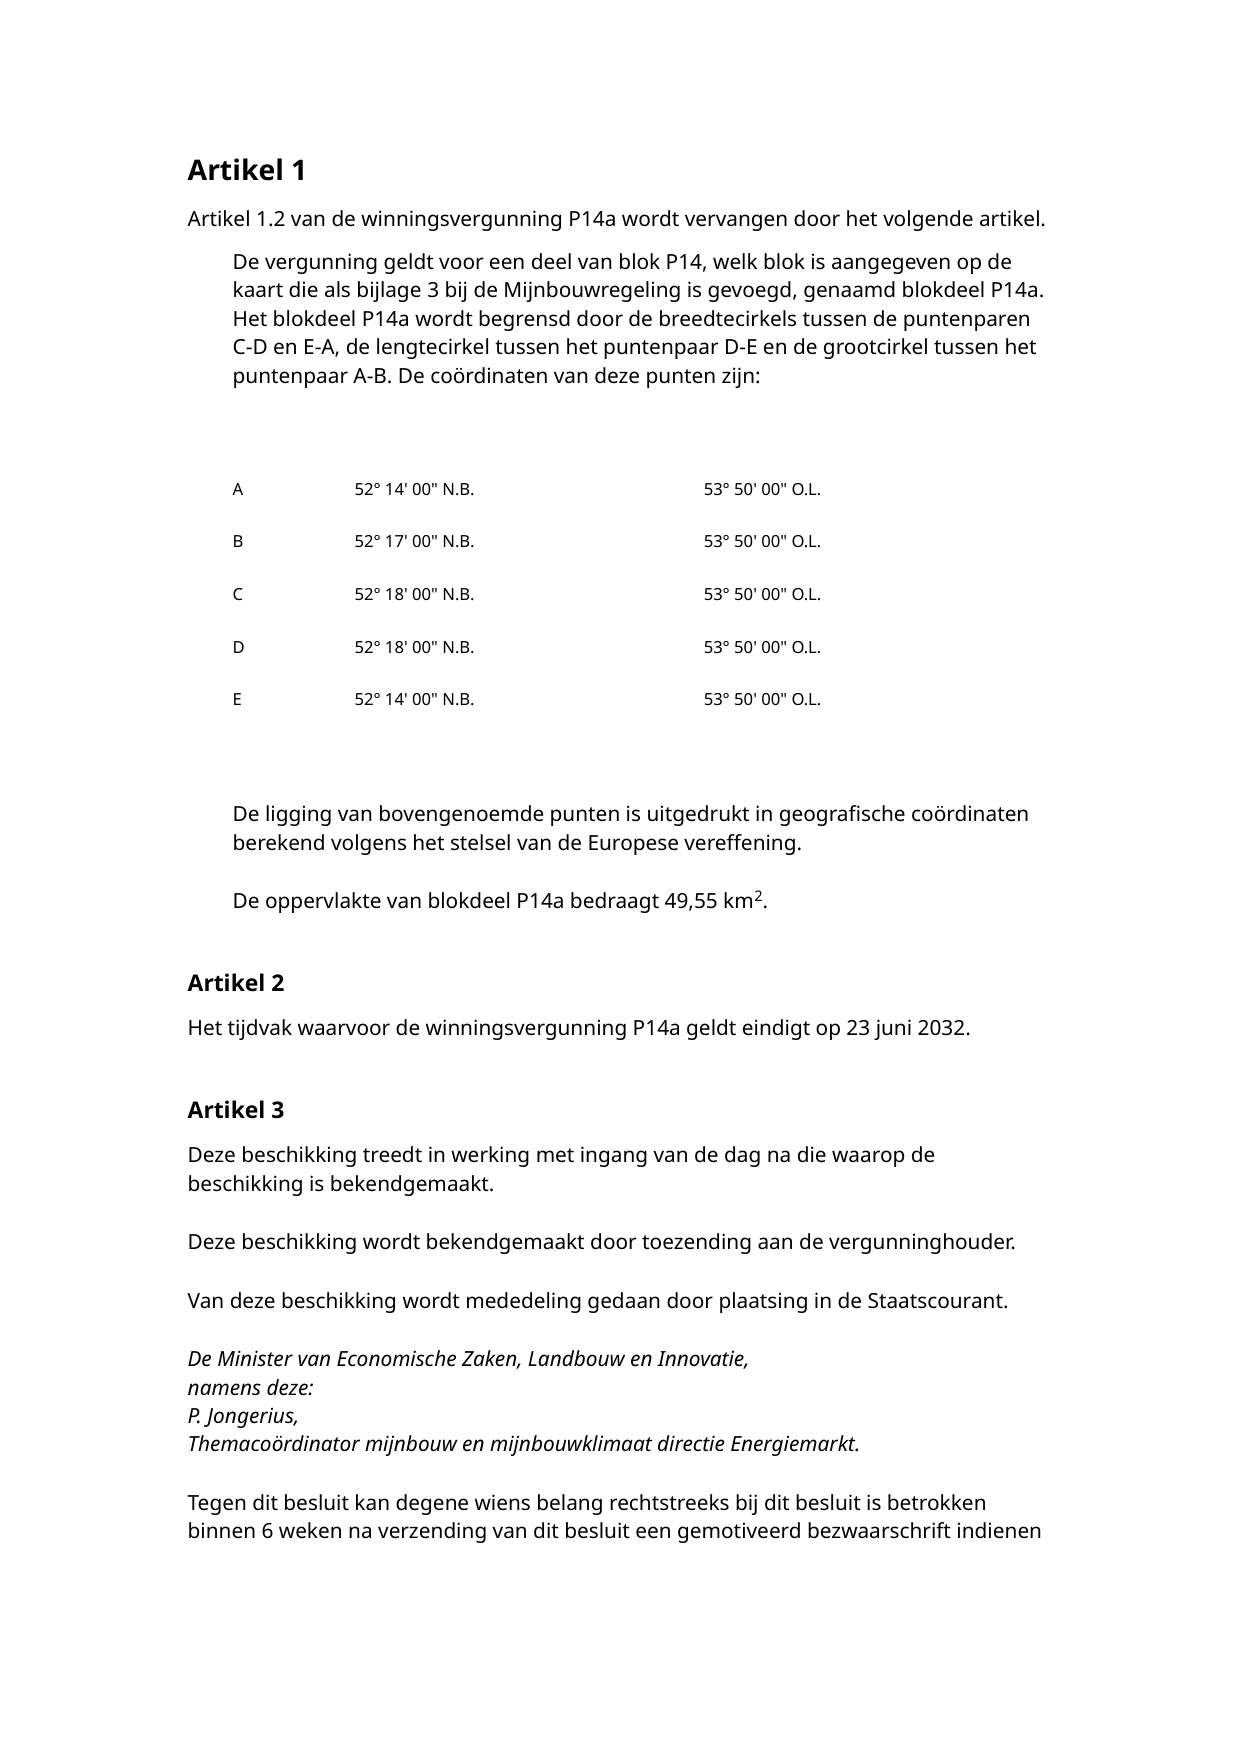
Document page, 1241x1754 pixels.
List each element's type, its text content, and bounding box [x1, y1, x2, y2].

table_cell 52° 14' 00" N.B. [354, 688, 703, 741]
text De oppervlakte van blokdeel P14a bedraagt 49,55 km2. [232, 886, 1053, 914]
table_cell D [233, 635, 354, 688]
text De Minister van Economische Zaken, Landbouw en Innovatie, [187, 1344, 1053, 1373]
text De vergunning geldt voor een deel van blok P14, welk blok is aangegeven op de kaart die als bijlage 3 bij de Mijnbouwregeling is gevoegd, genaamd blokdeel P14a. Het blokdeel P14a wordt begrensd door de breedtecirkels tussen de puntenparen C-D en E-A, de lengtecirkel tussen het puntenpaar D-E en de grootcirkel tussen het puntenpaar A-B. De coördinaten van deze punten zijn: [232, 247, 1053, 389]
text P. Jongerius, [187, 1401, 1053, 1429]
text Tegen dit besluit kan degene wiens belang rechtstreeks bij dit besluit is betrokken binnen 6 weken na verzending van dit besluit een gemotiveerd bezwaarschrift indienen [187, 1488, 1053, 1545]
table_cell B [233, 530, 354, 583]
table_cell 53° 50' 00" O.L. [704, 688, 1053, 741]
table_header 52° 14' 00" N.B. [354, 477, 703, 530]
text Het tijdvak waarvoor de winningsvergunning P14a geldt eindigt op 23 juni 2032. [187, 1013, 1053, 1042]
subtitle Artikel 2 [187, 967, 1053, 998]
table_cell 52° 17' 00" N.B. [354, 530, 703, 583]
text Deze beschikking treedt in werking met ingang van de dag na die waarop de beschikking is bekendgemaakt. [187, 1140, 1053, 1197]
table_cell 52° 18' 00" N.B. [354, 583, 703, 635]
subtitle Artikel 3 [187, 1094, 1053, 1125]
table_header A [233, 477, 354, 530]
text Van deze beschikking wordt mededeling gedaan door plaatsing in de Staatscourant. [187, 1286, 1053, 1314]
text namens deze: [187, 1373, 1053, 1401]
table_cell 53° 50' 00" O.L. [704, 635, 1053, 688]
table_cell 53° 50' 00" O.L. [704, 530, 1053, 583]
table_cell E [233, 688, 354, 741]
table_header 53° 50' 00" O.L. [704, 477, 1053, 530]
text De ligging van bovengenoemde punten is uitgedrukt in geografische coördinaten berekend volgens het stelsel van de Europese vereffening. [232, 799, 1053, 856]
subtitle Artikel 1 [187, 150, 1053, 189]
text Themacoördinator mijnbouw en mijnbouwklimaat directie Energiemarkt. [187, 1429, 1053, 1458]
text Deze beschikking wordt bekendgemaakt door toezending aan de vergunninghouder. [187, 1227, 1053, 1256]
table_cell C [233, 583, 354, 635]
text Artikel 1.2 van de winningsvergunning P14a wordt vervangen door het volgende artikel. [187, 204, 1053, 232]
table_cell 52° 18' 00" N.B. [354, 635, 703, 688]
table_cell 53° 50' 00" O.L. [704, 583, 1053, 635]
